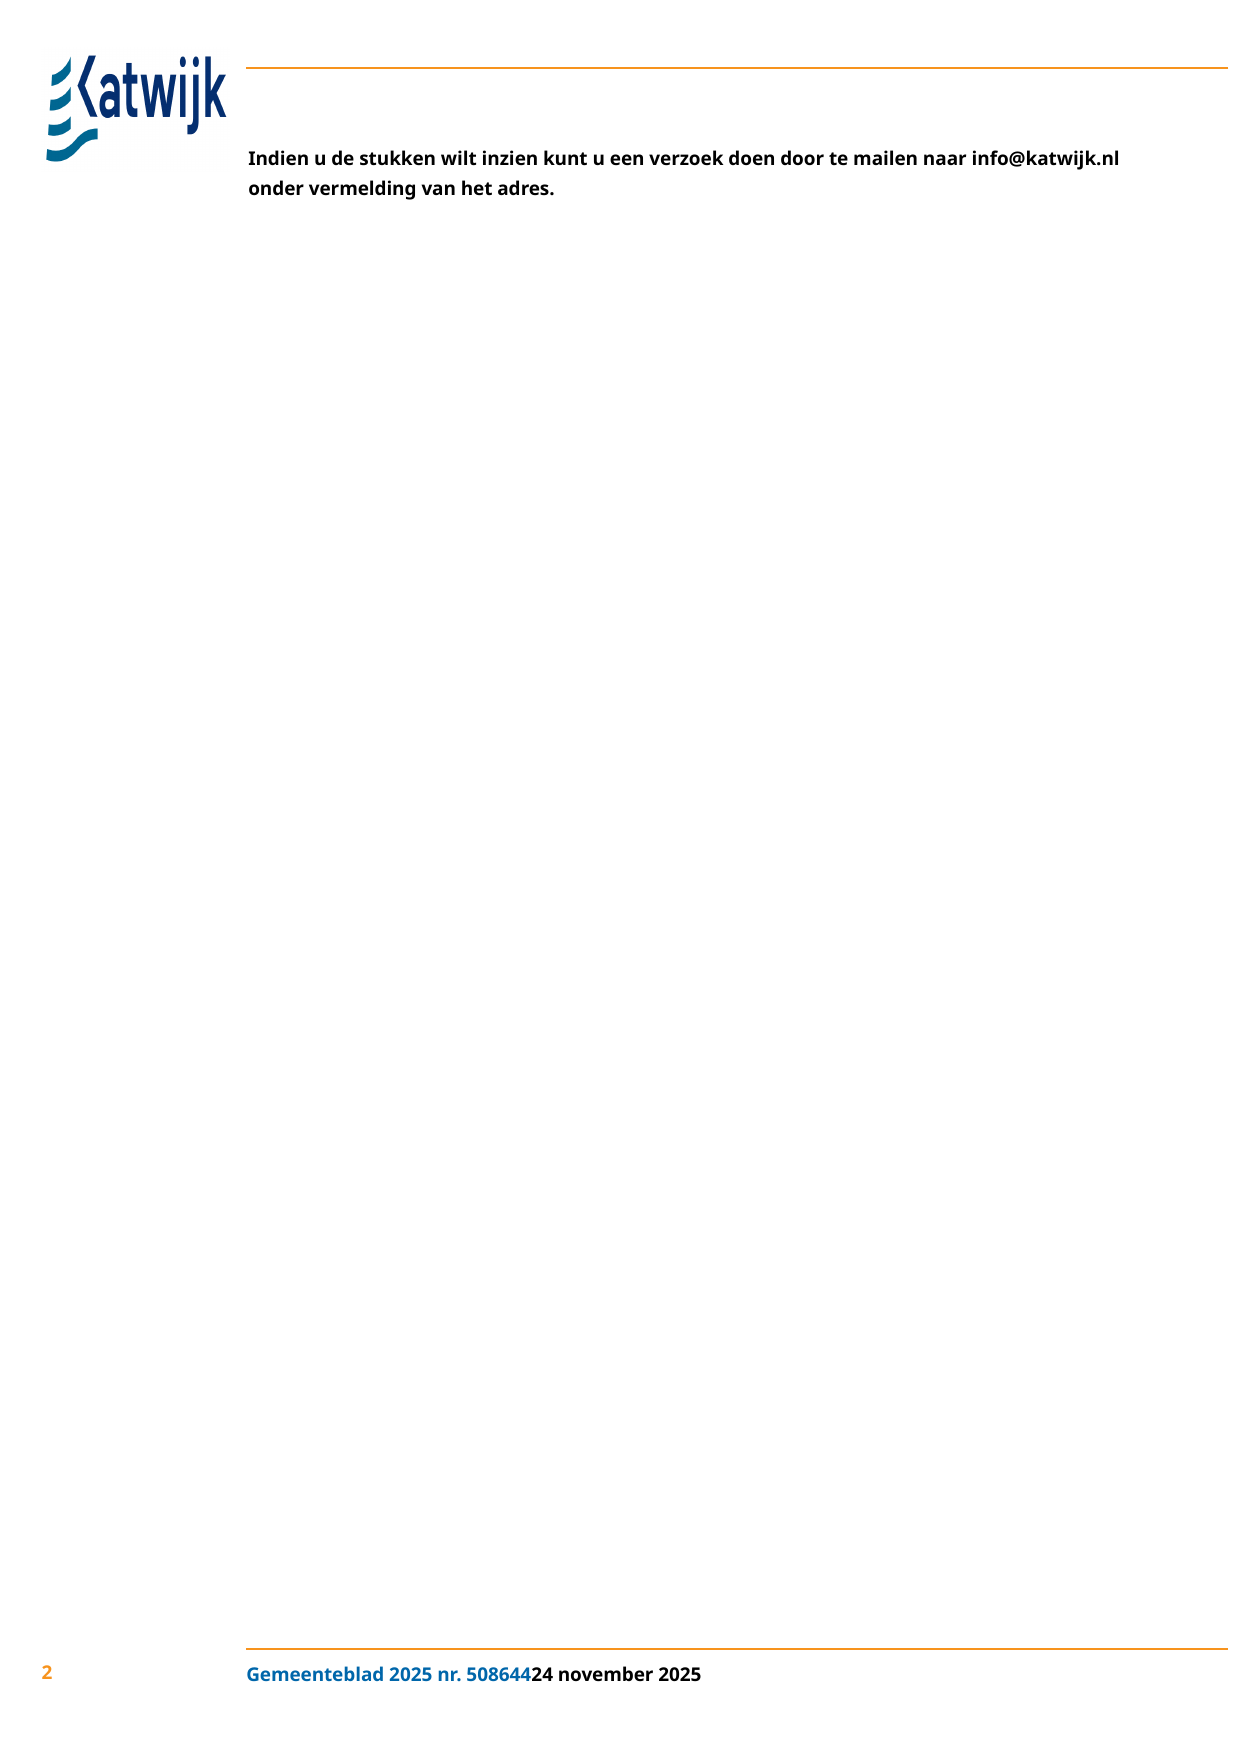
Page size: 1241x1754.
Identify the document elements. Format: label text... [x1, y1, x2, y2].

picture [41, 47, 231, 172]
text Indien u de stukken wilt inzien kunt u een verzoek doen door te mailen naar info@katwijk.nl onder vermelding van het adres. [248, 145, 1152, 201]
